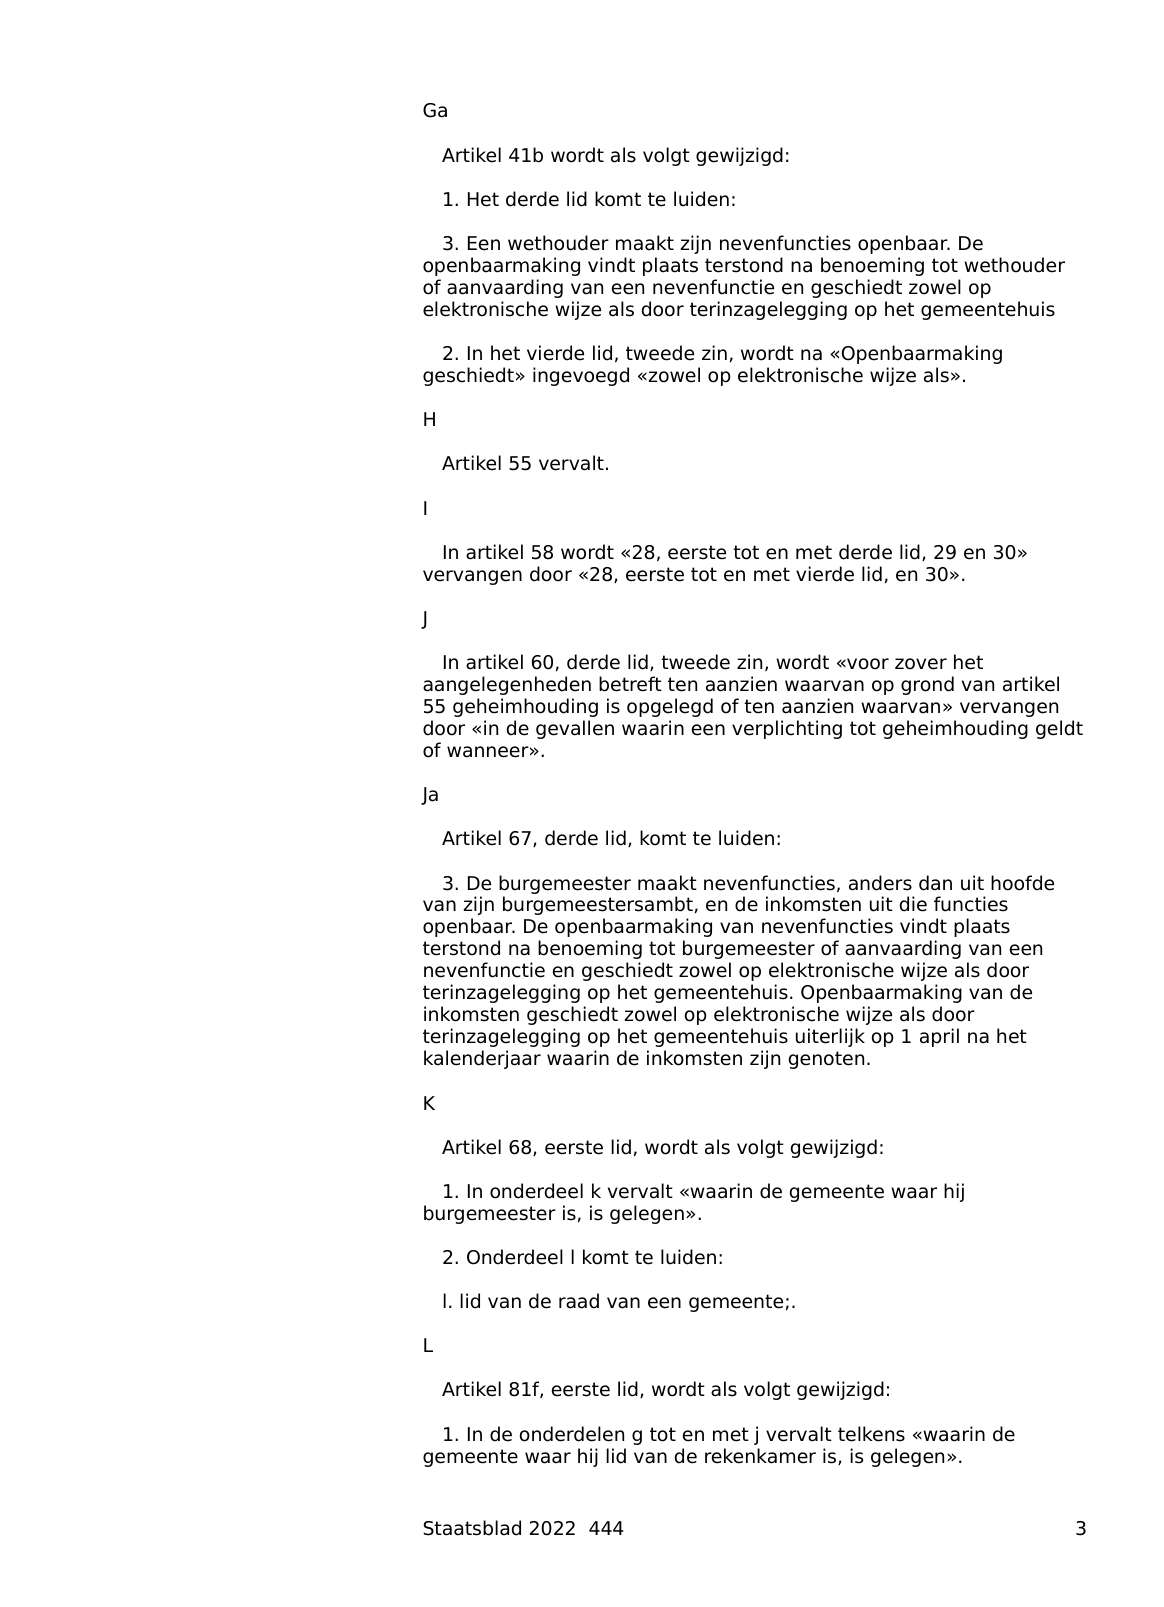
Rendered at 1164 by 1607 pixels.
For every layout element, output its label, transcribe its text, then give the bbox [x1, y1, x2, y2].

text Artikel 55 vervalt. [422, 453, 1087, 475]
text 2. In het vierde lid, tweede zin, wordt na «Openbaarmaking geschiedt» ingevoegd «zowel op elektronische wijze als». [422, 343, 1087, 387]
text K [422, 1092, 1087, 1114]
text J [422, 608, 1087, 630]
text H [422, 409, 1087, 431]
text 3. Een wethouder maakt zijn nevenfuncties openbaar. De openbaarmaking vindt plaats terstond na benoeming tot wethouder of aanvaarding van een nevenfunctie en geschiedt zowel op elektronische wijze als door terinzagelegging op het gemeentehuis [422, 233, 1087, 321]
text Artikel 67, derde lid, komt te luiden: [422, 828, 1087, 850]
text Artikel 41b wordt als volgt gewijzigd: [422, 144, 1087, 167]
text In artikel 60, derde lid, tweede zin, wordt «voor zover het aangelegenheden betreft ten aanzien waarvan op grond van artikel 55 geheimhouding is opgelegd of ten aanzien waarvan» vervangen door «in de gevallen waarin een verplichting tot geheimhouding geldt of wanneer». [422, 652, 1087, 762]
text In artikel 58 wordt «28, eerste tot en met derde lid, 29 en 30» vervangen door «28, eerste tot en met vierde lid, en 30». [422, 542, 1087, 586]
text 1. In de onderdelen g tot en met j vervalt telkens «waarin de gemeente waar hij lid van de rekenkamer is, is gelegen». [422, 1423, 1087, 1467]
text l. lid van de raad van een gemeente;. [422, 1291, 1087, 1313]
text L [422, 1335, 1087, 1357]
text I [422, 497, 1087, 519]
text 2. Onderdeel l komt te luiden: [422, 1247, 1087, 1269]
text Artikel 81f, eerste lid, wordt als volgt gewijzigd: [422, 1379, 1087, 1401]
text Ja [422, 784, 1087, 806]
text 1. Het derde lid komt te luiden: [422, 189, 1087, 211]
text Ga [422, 100, 1087, 122]
text 3. De burgemeester maakt nevenfuncties, anders dan uit hoofde van zijn burgemeestersambt, en de inkomsten uit die functies openbaar. De openbaarmaking van nevenfuncties vindt plaats terstond na benoeming tot burgemeester of aanvaarding van een nevenfunctie en geschiedt zowel op elektronische wijze als door terinzagelegging op het gemeentehuis. Openbaarmaking van de inkomsten geschiedt zowel op elektronische wijze als door terinzagelegging op het gemeentehuis uiterlijk op 1 april na het kalenderjaar waarin de inkomsten zijn genoten. [422, 872, 1087, 1070]
text 1. In onderdeel k vervalt «waarin de gemeente waar hij burgemeester is, is gelegen». [422, 1181, 1087, 1225]
text Artikel 68, eerste lid, wordt als volgt gewijzigd: [422, 1137, 1087, 1158]
